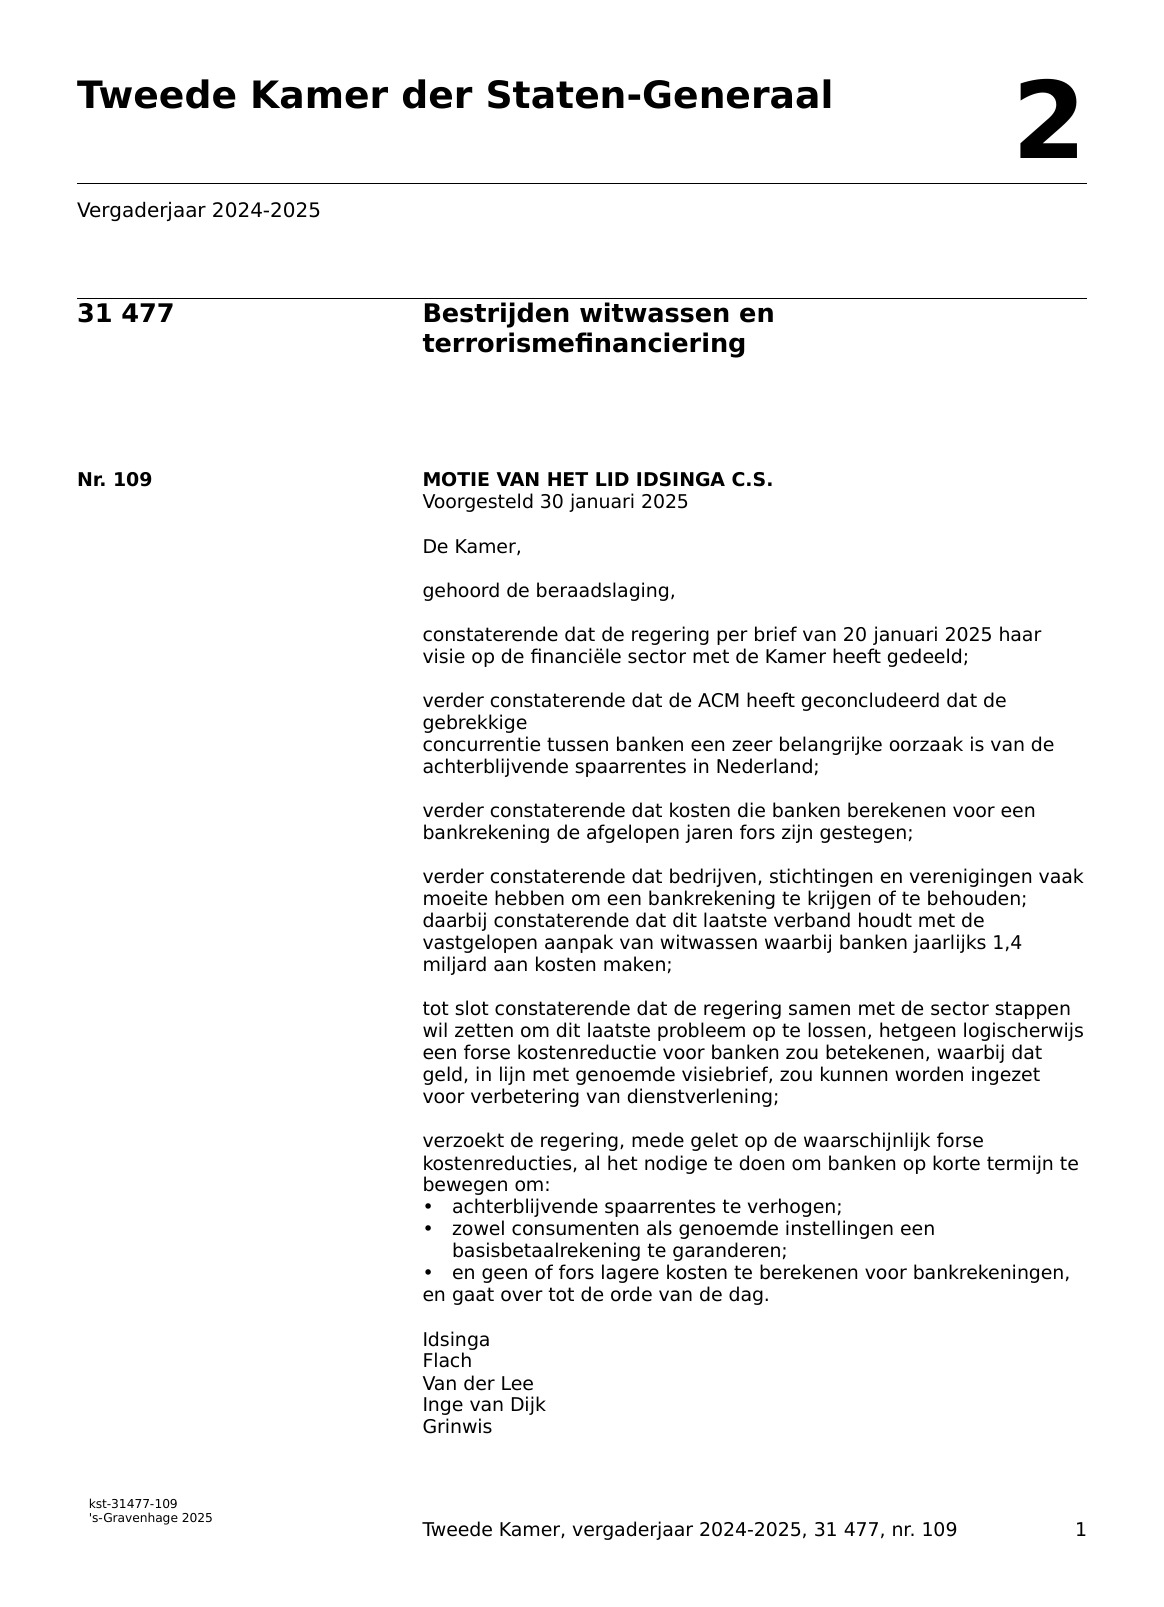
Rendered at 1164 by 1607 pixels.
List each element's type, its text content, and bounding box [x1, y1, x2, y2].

subtitle 31 477 Bestrijden witwassen en terrorismefinanciering [77, 299, 1087, 358]
text Idsinga [422, 1328, 1087, 1350]
table_header Tweede Kamer der Staten-Generaal [77, 59, 886, 183]
text Flach [422, 1350, 1087, 1372]
table_cell Vergaderjaar 2024-2025 [77, 184, 1087, 298]
text verzoekt de regering, mede gelet op de waarschijnlijk forse kostenreducties, al het nodige te doen om banken op korte termijn te bewegen om: [422, 1130, 1087, 1196]
text • en geen of fors lagere kosten te berekenen voor bankrekeningen, [422, 1262, 1087, 1284]
text constaterende dat de regering per brief van 20 januari 2025 haar visie op de financiële sector met de Kamer heeft gedeeld; [422, 624, 1087, 668]
text tot slot constaterende dat de regering samen met de sector stappen wil zetten om dit laatste probleem op te lossen, hetgeen logischerwijs een forse kostenreductie voor banken zou betekenen, waarbij dat geld, in lijn met genoemde visiebrief, zou kunnen worden ingezet voor verbetering van dienstverlening; [422, 998, 1087, 1108]
text verder constaterende dat bedrijven, stichtingen en verenigingen vaak moeite hebben om een bankrekening te krijgen of te behouden; [422, 866, 1087, 910]
subtitle Nr. 109 MOTIE VAN HET LID IDSINGA C.S. [77, 469, 1087, 491]
text • achterblijvende spaarrentes te verhogen; [422, 1196, 1087, 1218]
text Voorgesteld 30 januari 2025 [422, 491, 1087, 513]
text De Kamer, [422, 536, 1087, 557]
text verder constaterende dat de ACM heeft geconcludeerd dat de gebrekkige [422, 690, 1087, 734]
text Grinwis [422, 1416, 1087, 1438]
text Inge van Dijk [422, 1394, 1087, 1416]
text gehoord de beraadslaging, [422, 580, 1087, 602]
text concurrentie tussen banken een zeer belangrijke oorzaak is van de achterblijvende spaarrentes in Nederland; [422, 734, 1087, 778]
text 's-Gravenhage 2025 [88, 1511, 323, 1525]
text en gaat over tot de orde van de dag. [422, 1284, 1087, 1306]
text kst-31477-109 [88, 1497, 323, 1511]
table_header 2 [886, 59, 1087, 183]
text • zowel consumenten als genoemde instellingen een basisbetaalrekening te garanderen; [422, 1218, 1087, 1262]
text daarbij constaterende dat dit laatste verband houdt met de vastgelopen aanpak van witwassen waarbij banken jaarlijks 1,4 miljard aan kosten maken; [422, 910, 1087, 976]
text Van der Lee [422, 1372, 1087, 1394]
text verder constaterende dat kosten die banken berekenen voor een bankrekening de afgelopen jaren fors zijn gestegen; [422, 800, 1087, 844]
